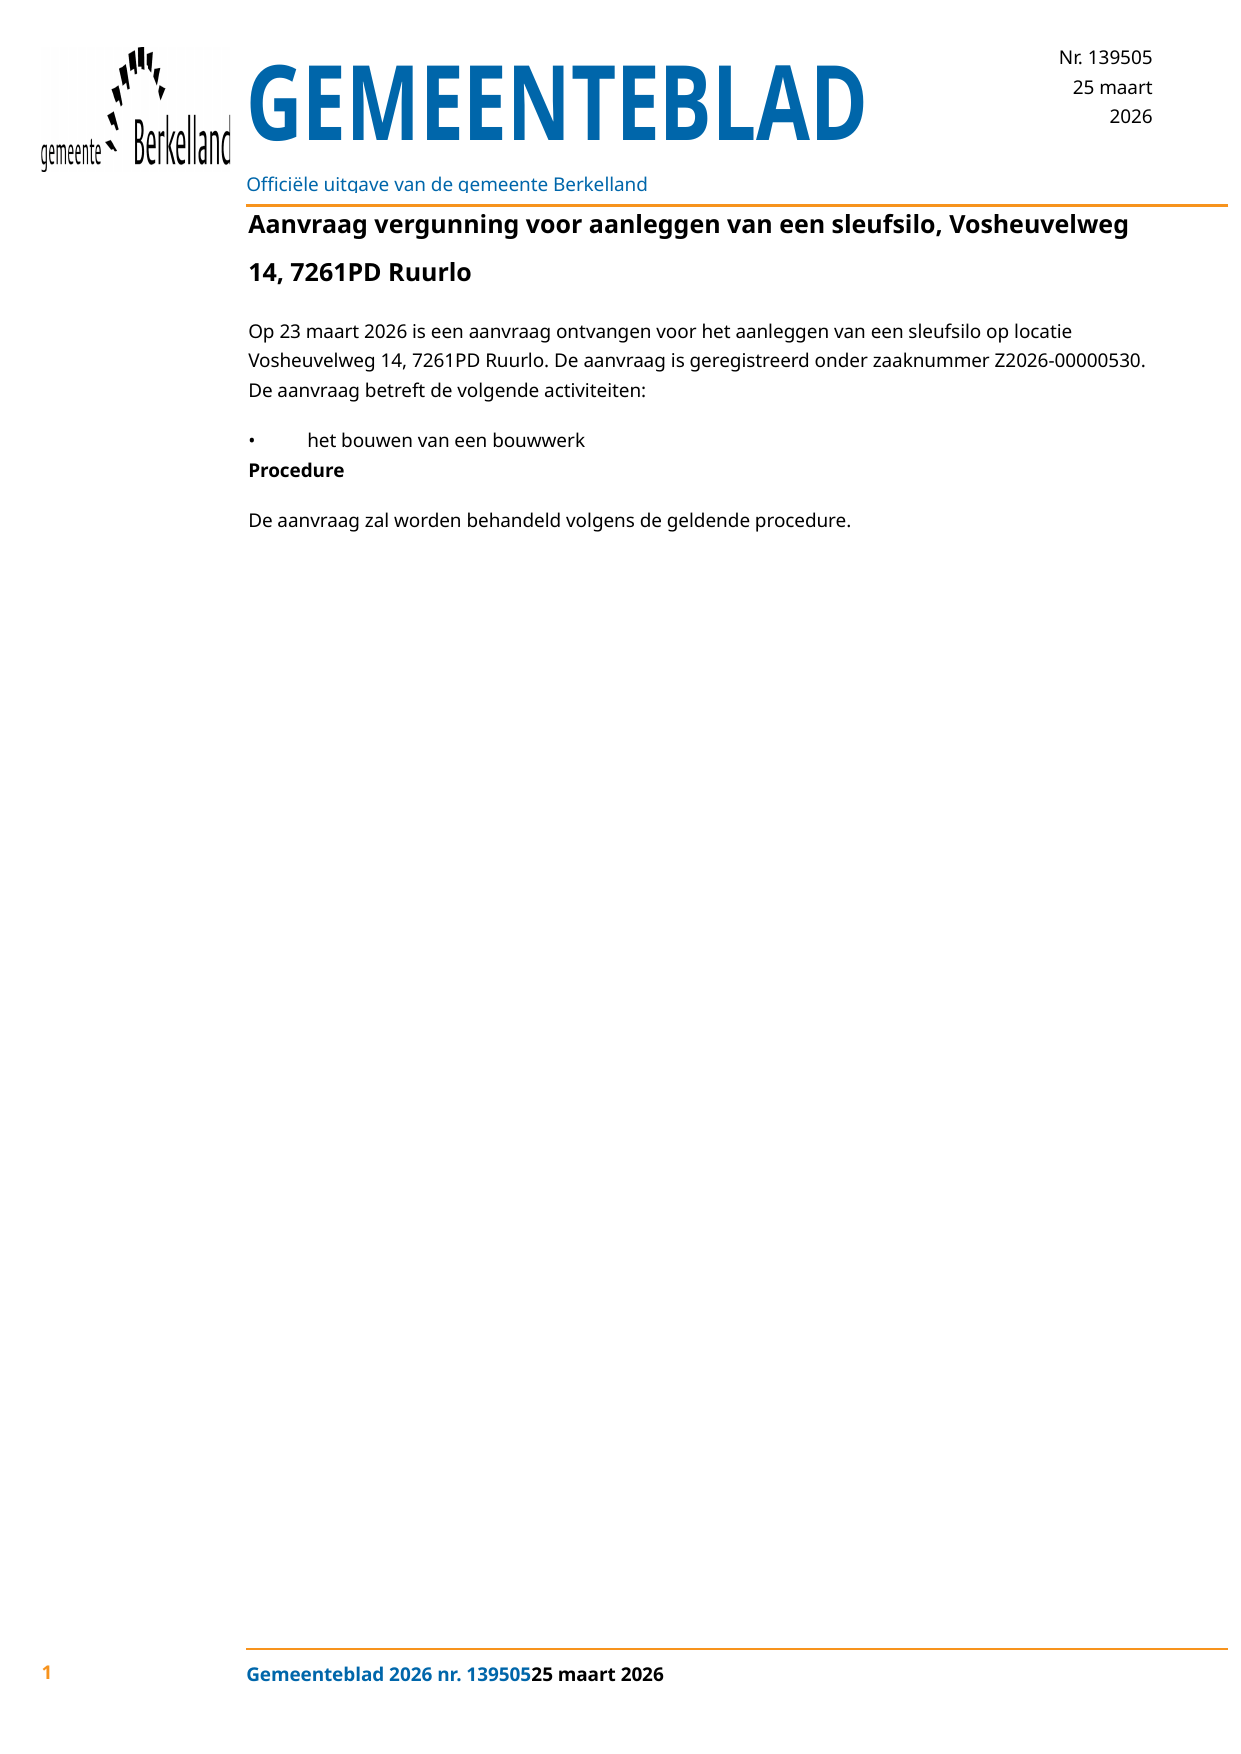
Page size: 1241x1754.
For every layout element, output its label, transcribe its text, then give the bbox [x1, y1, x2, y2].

text Op 23 maart 2026 is een aanvraag ontvangen voor het aanleggen van een sleufsilo op locatie Vosheuvelweg 14, 7261PD Ruurlo. De aanvraag is geregistreerd onder zaaknummer Z2026-00000530. De aanvraag betreft de volgende activiteiten: [248, 318, 1152, 403]
text De aanvraag zal worden behandeld volgens de geldende procedure. [248, 507, 1152, 533]
picture [41, 47, 231, 172]
text Procedure [248, 457, 1152, 483]
list het bouwen van een bouwwerk [248, 427, 1152, 453]
text Aanvraag vergunning voor aanleggen van een sleufsilo, Vosheuvelweg 14, 7261PD Ruurlo [248, 207, 1152, 288]
